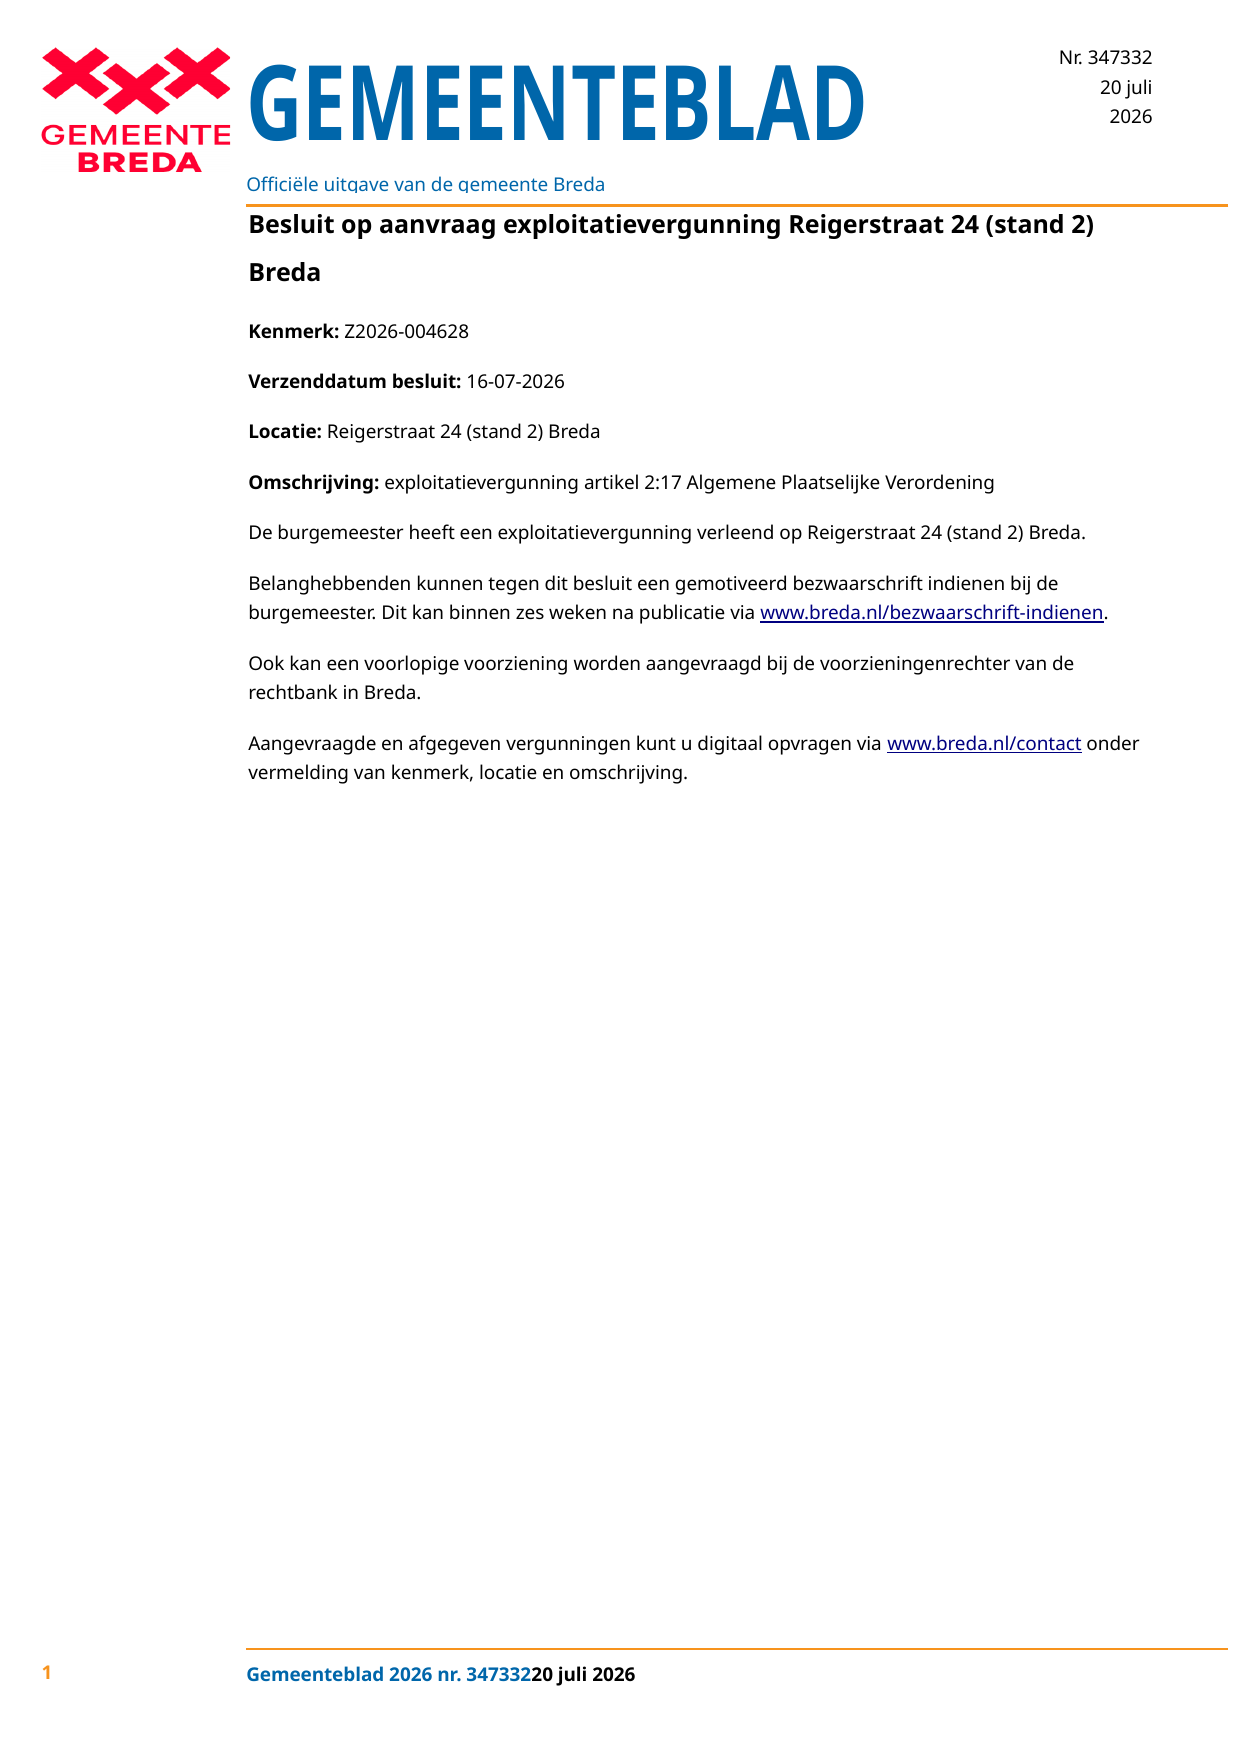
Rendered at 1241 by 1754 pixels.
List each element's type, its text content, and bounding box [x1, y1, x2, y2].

text Besluit op aanvraag exploitatievergunning Reigerstraat 24 (stand 2) Breda [248, 207, 1152, 288]
text Aangevraagde en afgegeven vergunningen kunt u digitaal opvragen via www.breda.nl/contact onder vermelding van kenmerk, locatie en omschrijving. [248, 730, 1152, 785]
text Belanghebbenden kunnen tegen dit besluit een gemotiveerd bezwaarschrift indienen bij de burgemeester. Dit kan binnen zes weken na publicatie via www.breda.nl/bezwaarschrift-indienen. [248, 570, 1152, 625]
text Ook kan een voorlopige voorziening worden aangevraagd bij de voorzieningenrechter van de rechtbank in Breda. [248, 650, 1152, 705]
text Verzenddatum besluit: 16-07-2026 [248, 368, 1152, 394]
text Locatie: Reigerstraat 24 (stand 2) Breda [248, 419, 1152, 444]
text Omschrijving: exploitatievergunning artikel 2:17 Algemene Plaatselijke Verordening [248, 469, 1152, 495]
text De burgemeester heeft een exploitatievergunning verleend op Reigerstraat 24 (stand 2) Breda. [248, 519, 1152, 545]
picture [41, 47, 231, 172]
text Kenmerk: Z2026-004628 [248, 318, 1152, 344]
